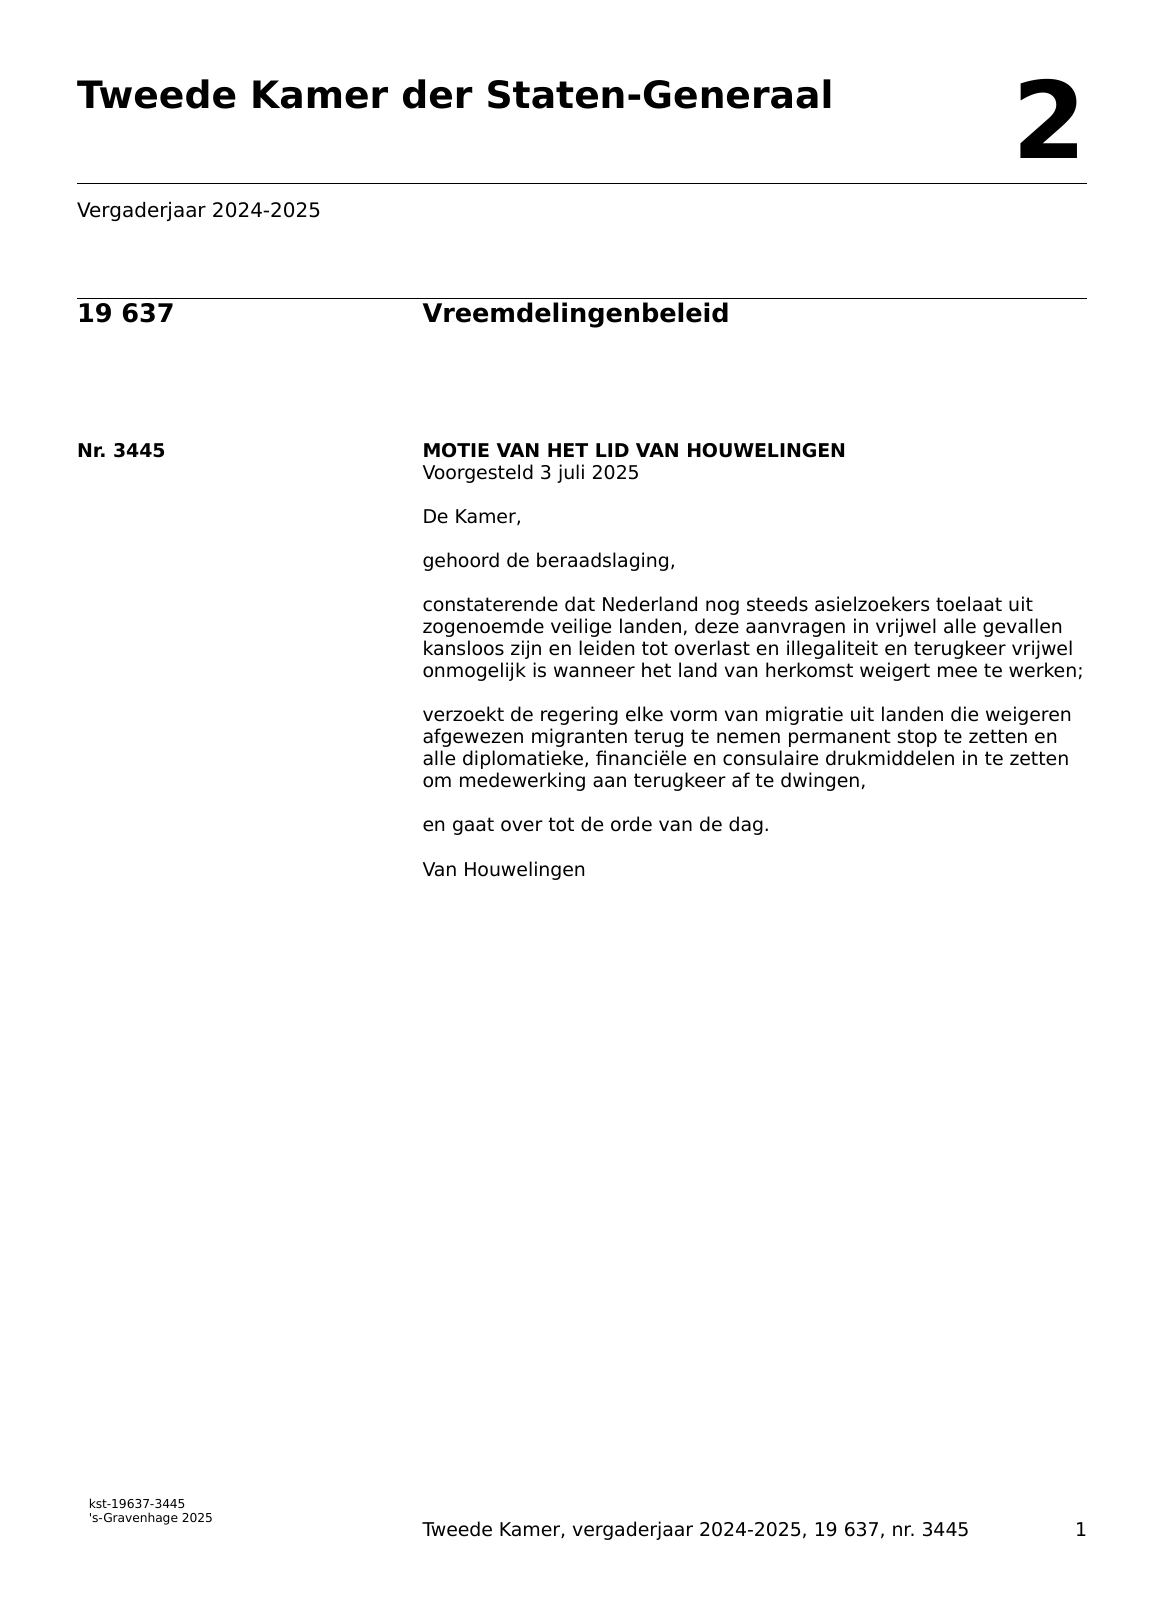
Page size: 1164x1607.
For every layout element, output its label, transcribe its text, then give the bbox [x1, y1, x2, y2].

text kst-19637-3445 [88, 1497, 323, 1511]
text Van Houwelingen [422, 858, 1087, 881]
table_header Tweede Kamer der Staten-Generaal [77, 59, 886, 183]
text Voorgesteld 3 juli 2025 [422, 462, 1087, 484]
table_header 2 [886, 59, 1087, 183]
text constaterende dat Nederland nog steeds asielzoekers toelaat uit zogenoemde veilige landen, deze aanvragen in vrijwel alle gevallen kansloos zijn en leiden tot overlast en illegaliteit en terugkeer vrijwel onmogelijk is wanneer het land van herkomst weigert mee te werken; [422, 594, 1087, 682]
text en gaat over tot de orde van de dag. [422, 814, 1087, 836]
text De Kamer, [422, 506, 1087, 528]
table_cell Vergaderjaar 2024-2025 [77, 184, 1087, 298]
text verzoekt de regering elke vorm van migratie uit landen die weigeren afgewezen migranten terug te nemen permanent stop te zetten en alle diplomatieke, financiële en consulaire drukmiddelen in te zetten om medewerking aan terugkeer af te dwingen, [422, 704, 1087, 792]
subtitle Nr. 3445 MOTIE VAN HET LID VAN HOUWELINGEN [77, 440, 1087, 462]
text 's-Gravenhage 2025 [88, 1511, 323, 1525]
subtitle 19 637 Vreemdelingenbeleid [77, 299, 1087, 329]
text gehoord de beraadslaging, [422, 550, 1087, 572]
